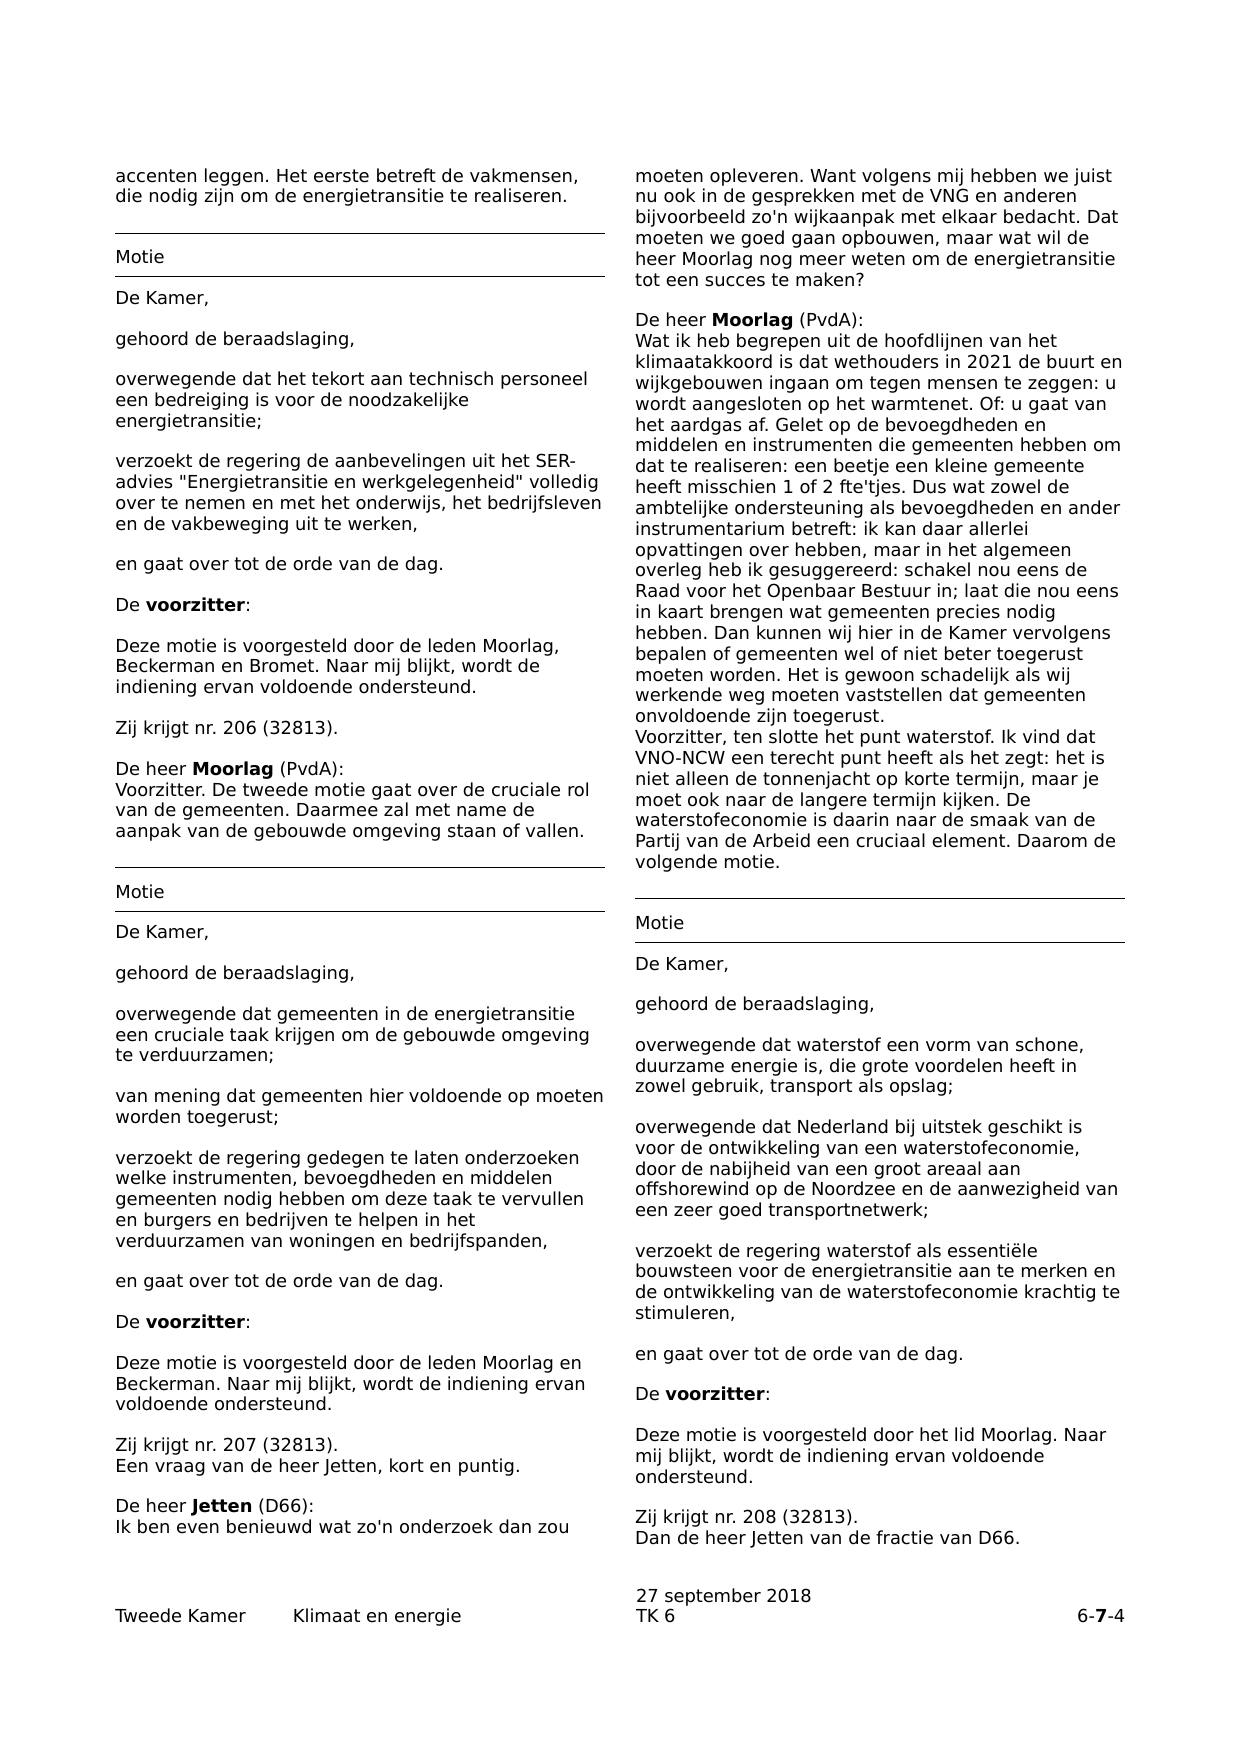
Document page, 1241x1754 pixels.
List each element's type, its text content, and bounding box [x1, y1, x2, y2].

text Motie [115, 882, 605, 902]
text Deze motie is voorgesteld door de leden Moorlag en Beckerman. Naar mij blijkt, wordt de indiening ervan voldoende ondersteund. [115, 1353, 605, 1415]
text Een vraag van de heer Jetten, kort en puntig. [115, 1456, 605, 1476]
text De Kamer, [635, 953, 1125, 974]
text gehoord de beraadslaging, [115, 328, 605, 349]
text accenten leggen. Het eerste betreft de vakmensen, die nodig zijn om de energietransitie te realiseren. [115, 165, 605, 207]
text gehoord de beraadslaging, [115, 963, 605, 984]
text De voorzitter: [115, 595, 605, 616]
text en gaat over tot de orde van de dag. [635, 1343, 1125, 1364]
text Deze motie is voorgesteld door de leden Moorlag, Beckerman en Bromet. Naar mij blijkt, wordt de indiening ervan voldoende ondersteund. [115, 636, 605, 698]
text verzoekt de regering waterstof als essentiële bouwsteen voor de energietransitie aan te merken en de ontwikkeling van de waterstofeconomie krachtig te stimuleren, [635, 1241, 1125, 1323]
text verzoekt de regering de aanbevelingen uit het SER-advies "Energietransitie en werkgelegenheid" volledig over te nemen en met het onderwijs, het bedrijfsleven en de vakbeweging uit te werken, [115, 451, 605, 534]
text De voorzitter: [115, 1312, 605, 1333]
text Zij krijgt nr. 206 (32813). [115, 718, 605, 738]
text overwegende dat waterstof een vorm van schone, duurzame energie is, die grote voordelen heeft in zowel gebruik, transport als opslag; [635, 1035, 1125, 1097]
text Motie [635, 913, 1125, 933]
text overwegende dat gemeenten in de energietransitie een cruciale taak krijgen om de gebouwde omgeving te verduurzamen; [115, 1004, 605, 1066]
text Ik ben even benieuwd wat zo'n onderzoek dan zou [115, 1517, 605, 1538]
text en gaat over tot de orde van de dag. [115, 1271, 605, 1292]
text De voorzitter: [635, 1384, 1125, 1405]
text van mening dat gemeenten hier voldoende op moeten worden toegerust; [115, 1086, 605, 1127]
text gehoord de beraadslaging, [635, 994, 1125, 1015]
text De heer Moorlag (PvdA): [635, 310, 1125, 331]
text verzoekt de regering gedegen te laten onderzoeken welke instrumenten, bevoegdheden en middelen gemeenten nodig hebben om deze taak te vervullen en burgers en bedrijven te helpen in het verduurzamen van woningen en bedrijfspanden, [115, 1147, 605, 1251]
text Dan de heer Jetten van de fractie van D66. [635, 1528, 1125, 1549]
text en gaat over tot de orde van de dag. [115, 554, 605, 575]
text Deze motie is voorgesteld door het lid Moorlag. Naar mij blijkt, wordt de indiening ervan voldoende ondersteund. [635, 1425, 1125, 1487]
text De Kamer, [115, 922, 605, 943]
text Wat ik heb begrepen uit de hoofdlijnen van het klimaatakkoord is dat wethouders in 2021 de buurt en wijkgebouwen ingaan om tegen mensen te zeggen: u wordt aangesloten op het warmtenet. Of: u gaat van het aardgas af. Gelet op de bevoegdheden en middelen en instrumenten die gemeenten hebben om dat te realiseren: een beetje een kleine gemeente heeft misschien 1 of 2 fte'tjes. Dus wat zowel de ambtelijke ondersteuning als bevoegdheden en ander instrumentarium betreft: ik kan daar allerlei opvattingen over hebben, maar in het algemeen overleg heb ik gesuggereerd: schakel nou eens de Raad voor het Openbaar Bestuur in; laat die nou eens in kaart brengen wat gemeenten precies nodig hebben. Dan kunnen wij hier in de Kamer vervolgens bepalen of gemeenten wel of niet beter toegerust moeten worden. Het is gewoon schadelijk als wij werkende weg moeten vaststellen dat gemeenten onvoldoende zijn toegerust. [635, 331, 1125, 727]
text Voorzitter, ten slotte het punt waterstof. Ik vind dat VNO-NCW een terecht punt heeft als het zegt: het is niet alleen de tonnenjacht op korte termijn, maar je moet ook naar de langere termijn kijken. De waterstofeconomie is daarin naar de smaak van de Partij van de Arbeid een cruciaal element. Daarom de volgende motie. [635, 727, 1125, 873]
text De Kamer, [115, 288, 605, 308]
text Zij krijgt nr. 208 (32813). [635, 1507, 1125, 1528]
text Motie [115, 247, 605, 268]
text Zij krijgt nr. 207 (32813). [115, 1435, 605, 1456]
text De heer Jetten (D66): [115, 1496, 605, 1517]
text overwegende dat Nederland bij uitstek geschikt is voor de ontwikkeling van een waterstofeconomie, door de nabijheid van een groot areaal aan offshorewind op de Noordzee en de aanwezigheid van een zeer goed transportnetwerk; [635, 1117, 1125, 1221]
text overwegende dat het tekort aan technisch personeel een bedreiging is voor de noodzakelijke energietransitie; [115, 369, 605, 431]
text Voorzitter. De tweede motie gaat over de cruciale rol van de gemeenten. Daarmee zal met name de aanpak van de gebouwde omgeving staan of vallen. [115, 779, 605, 842]
text moeten opleveren. Want volgens mij hebben we juist nu ook in de gesprekken met de VNG en anderen bijvoorbeeld zo'n wijkaanpak met elkaar bedacht. Dat moeten we goed gaan opbouwen, maar wat wil de heer Moorlag nog meer weten om de energietransitie tot een succes te maken? [635, 165, 1125, 290]
text De heer Moorlag (PvdA): [115, 758, 605, 779]
